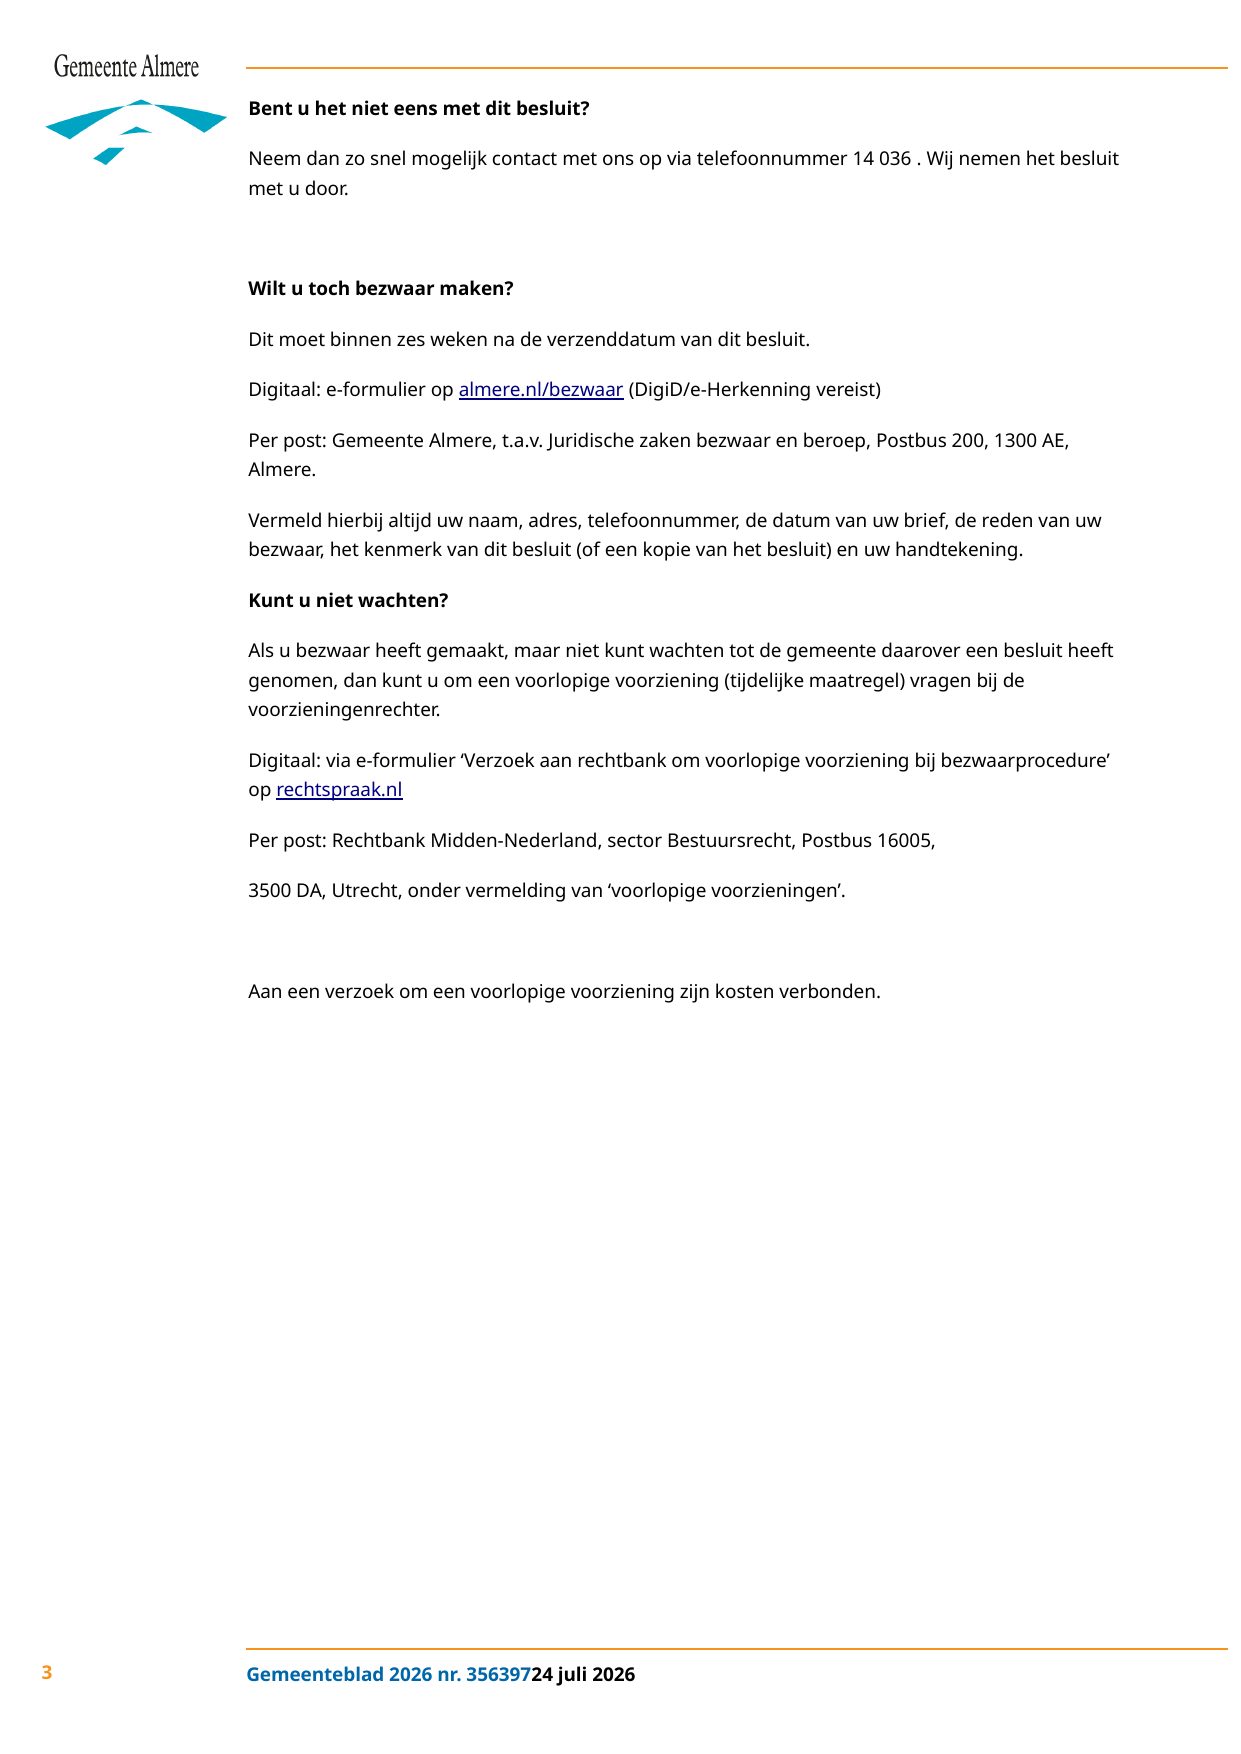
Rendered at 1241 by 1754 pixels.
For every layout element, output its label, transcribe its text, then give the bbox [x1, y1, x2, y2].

text Wilt u toch bezwaar maken? [248, 276, 1152, 301]
text Digitaal: e-formulier op almere.nl/bezwaar (DigiD/e-Herkenning vereist) [248, 376, 1152, 402]
text Als u bezwaar heeft gemaakt, maar niet kunt wachten tot de gemeente daarover een besluit heeft genomen, dan kunt u om een voorlopige voorziening (tijdelijke maatregel) vragen bij de voorzieningenrechter. [248, 637, 1152, 722]
text 3500 DA, Utrecht, onder vermelding van ‘voorlopige voorzieningen’. [248, 877, 1152, 903]
text Neem dan zo snel mogelijk contact met ons op via telefoonnummer 14 036 . Wij nemen het besluit met u door. [248, 145, 1152, 201]
text Dit moet binnen zes weken na de verzenddatum van dit besluit. [248, 326, 1152, 352]
text Per post: Gemeente Almere, t.a.v. Juridische zaken bezwaar en beroep, Postbus 200, 1300 AE, Almere. [248, 427, 1152, 482]
text Aan een verzoek om een voorlopige voorziening zijn kosten verbonden. [248, 978, 1152, 1004]
text Vermeld hierbij altijd uw naam, adres, telefoonnummer, de datum van uw brief, de reden van uw bezwaar, het kenmerk van dit besluit (of een kopie van het besluit) en uw handtekening. [248, 507, 1152, 562]
text Kunt u niet wachten? [248, 587, 1152, 613]
text Digitaal: via e-formulier ‘Verzoek aan rechtbank om voorlopige voorziening bij bezwaarprocedure’ op rechtspraak.nl [248, 747, 1152, 802]
text Bent u het niet eens met dit besluit? [248, 95, 1152, 121]
picture [41, 47, 231, 172]
text Per post: Rechtbank Midden-Nederland, sector Bestuursrecht, Postbus 16005, [248, 827, 1152, 853]
